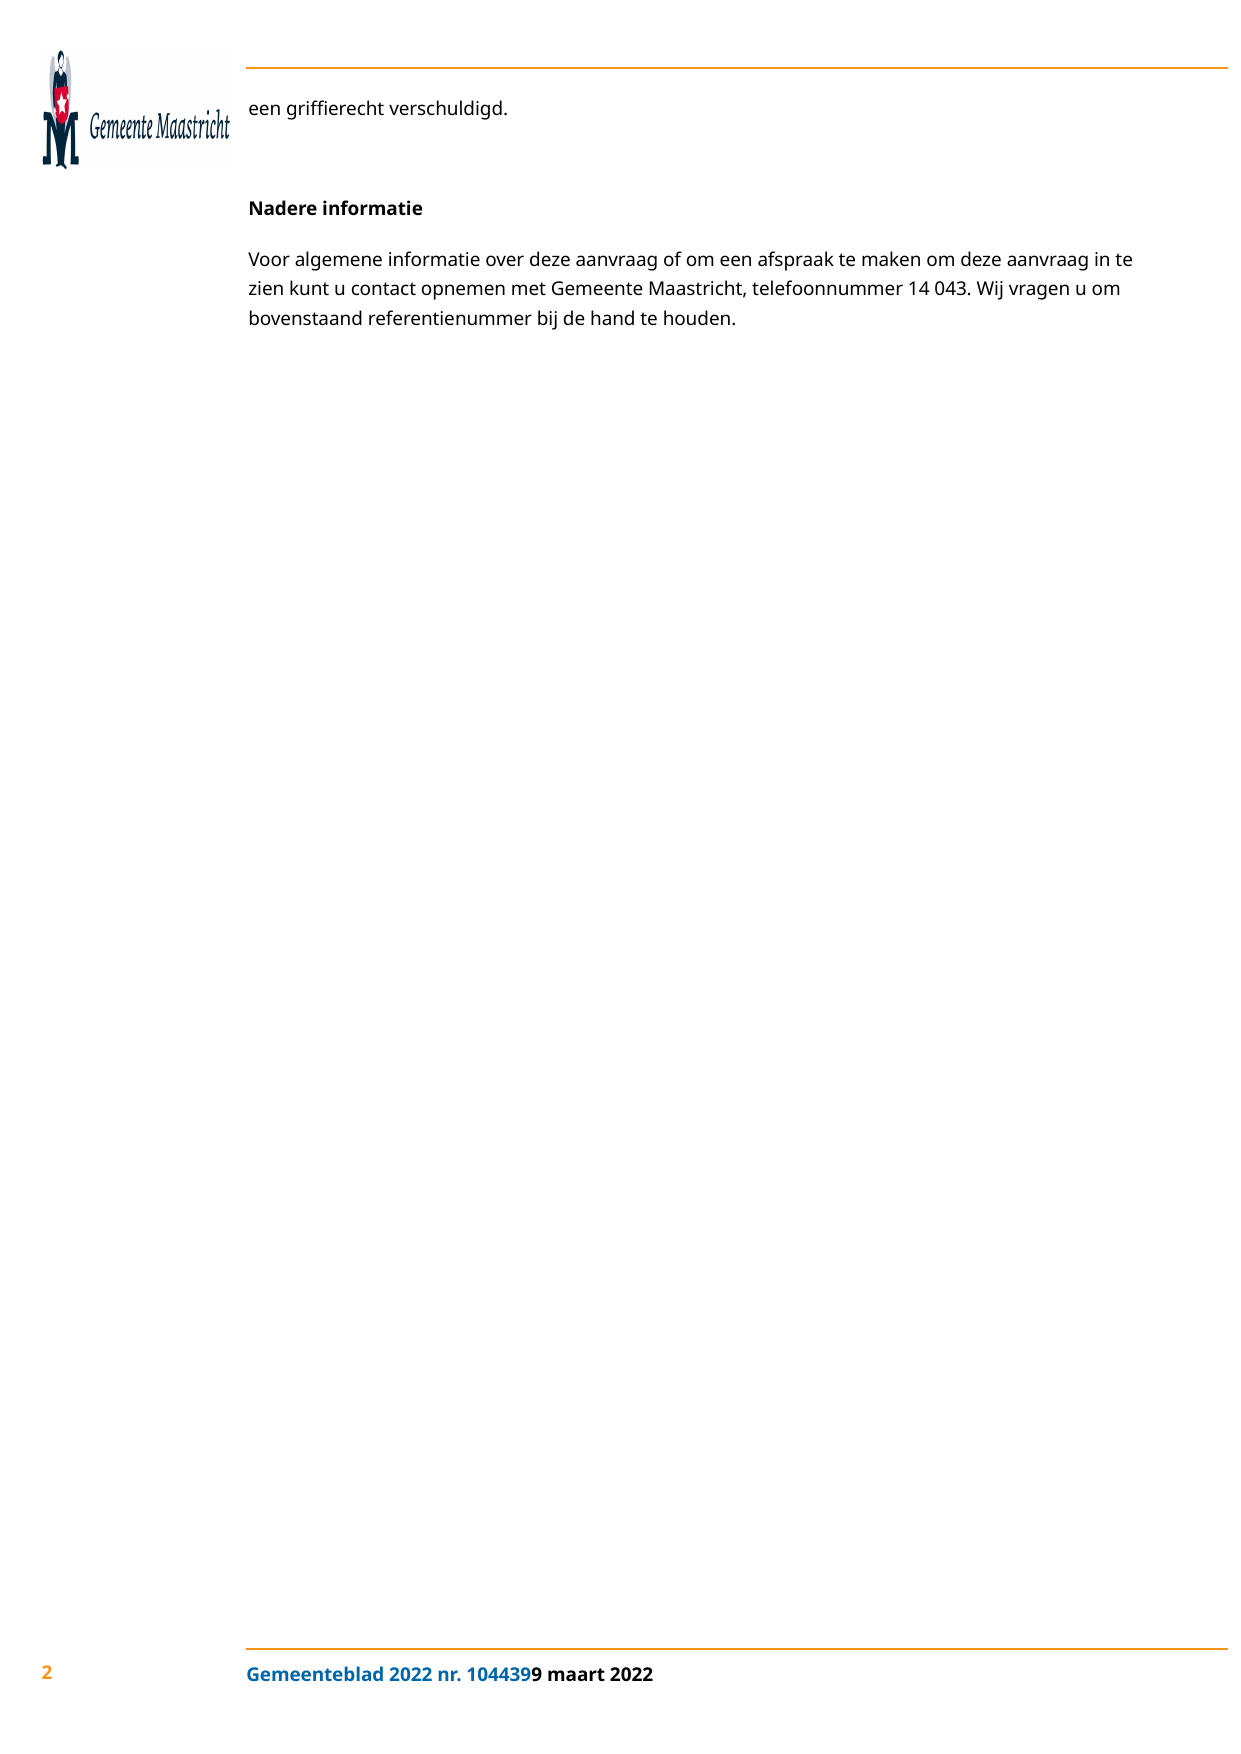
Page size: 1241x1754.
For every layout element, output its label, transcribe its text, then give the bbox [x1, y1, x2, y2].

text Nadere informatie [248, 196, 1152, 221]
text een griffierecht verschuldigd. [248, 95, 1152, 121]
text Voor algemene informatie over deze aanvraag of om een afspraak te maken om deze aanvraag in te zien kunt u contact opnemen met Gemeente Maastricht, telefoonnummer 14 043. Wij vragen u om bovenstaand referentienummer bij de hand te houden. [248, 246, 1152, 331]
picture [41, 47, 231, 172]
